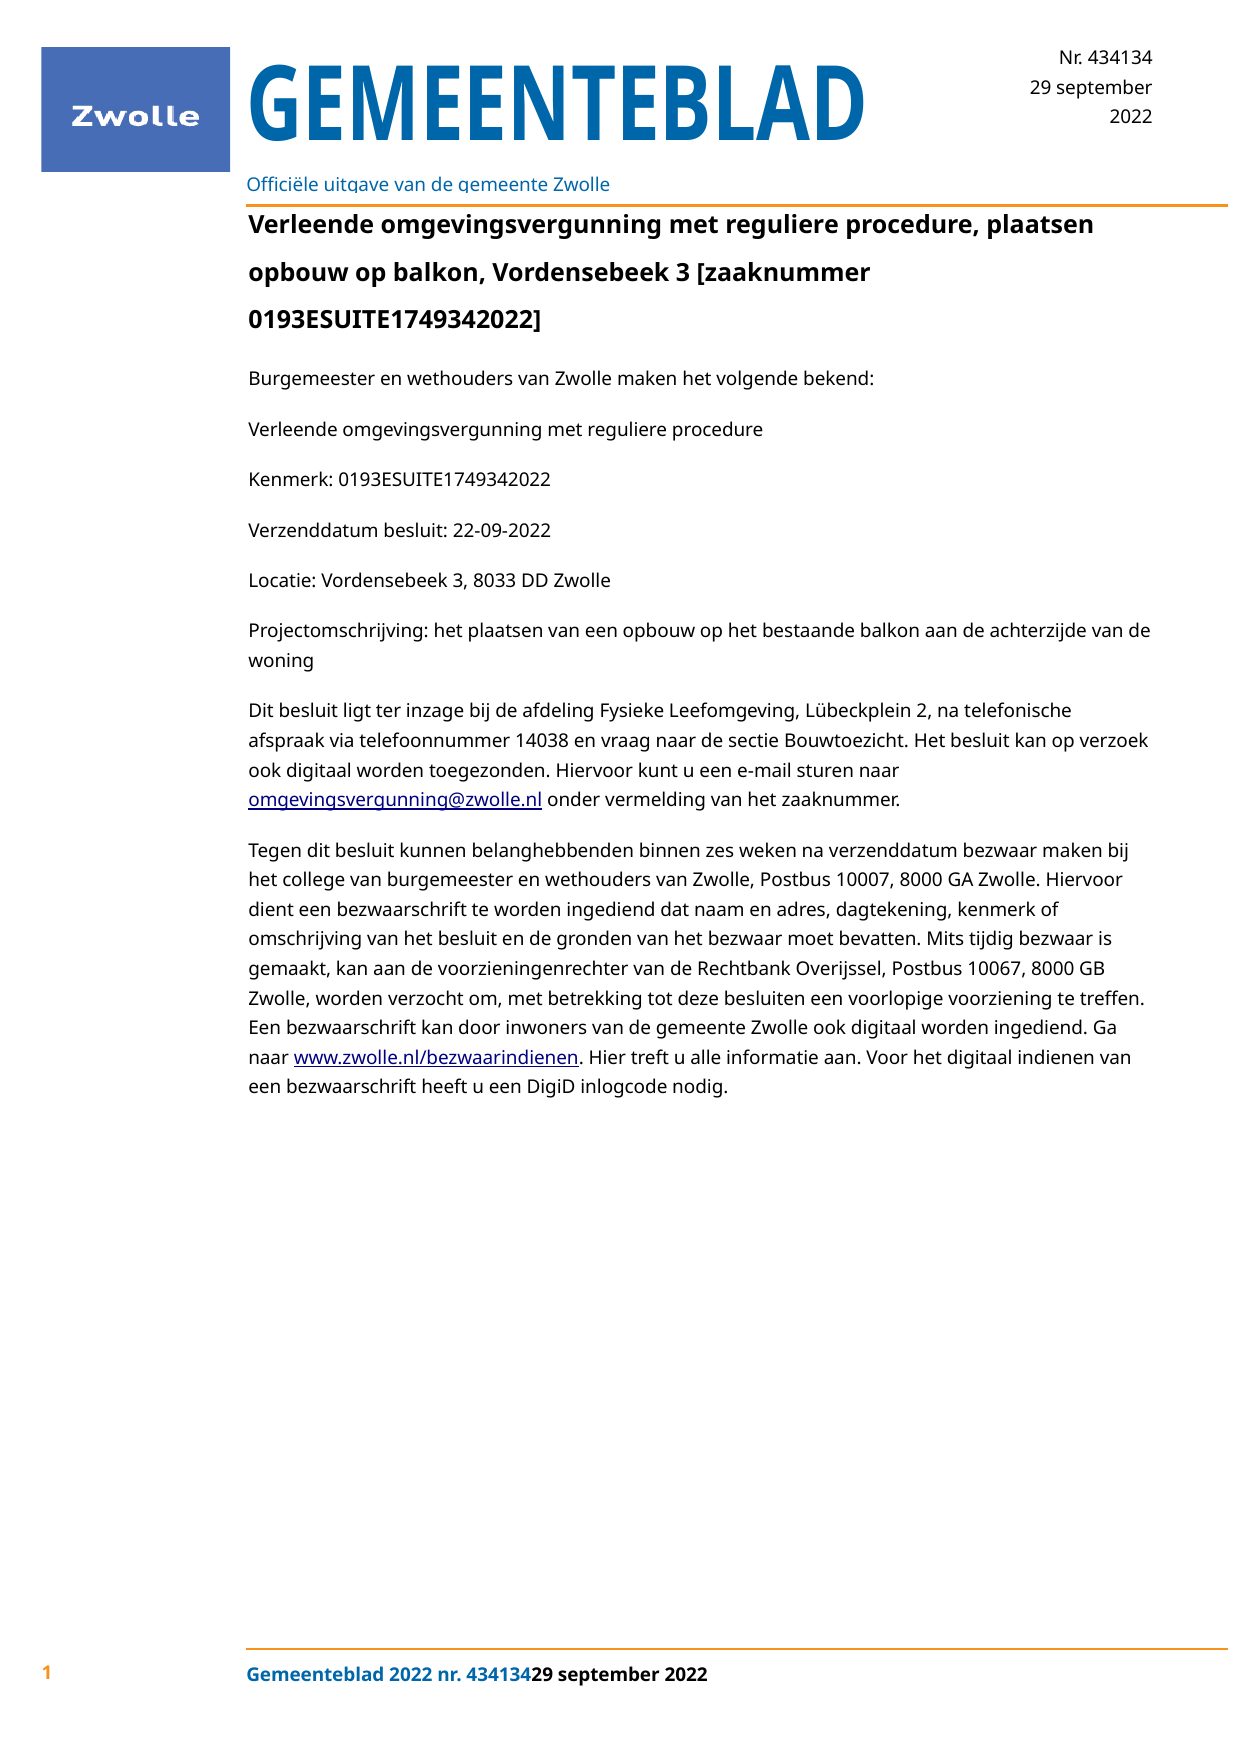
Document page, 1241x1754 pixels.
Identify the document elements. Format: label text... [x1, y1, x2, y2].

text Locatie: Vordensebeek 3, 8033 DD Zwolle [248, 567, 1152, 593]
text Projectomschrijving: het plaatsen van een opbouw op het bestaande balkon aan de achterzijde van de woning [248, 618, 1152, 673]
text Kenmerk: 0193ESUITE1749342022 [248, 466, 1152, 492]
text Dit besluit ligt ter inzage bij de afdeling Fysieke Leefomgeving, Lübeckplein 2, na telefonische afspraak via telefoonnummer 14038 en vraag naar de sectie Bouwtoezicht. Het besluit kan op verzoek ook digitaal worden toegezonden. Hiervoor kunt u een e-mail sturen naar omgevingsvergunning@zwolle.nl onder vermelding van het zaaknummer. [248, 698, 1152, 812]
text Tegen dit besluit kunnen belanghebbenden binnen zes weken na verzenddatum bezwaar maken bij het college van burgemeester en wethouders van Zwolle, Postbus 10007, 8000 GA Zwolle. Hiervoor dient een bezwaarschrift te worden ingediend dat naam en adres, dagtekening, kenmerk of omschrijving van het besluit en de gronden van het bezwaar moet bevatten. Mits tijdig bezwaar is gemaakt, kan aan de voorzieningenrechter van de Rechtbank Overijssel, Postbus 10067, 8000 GB Zwolle, worden verzocht om, met betrekking tot deze besluiten een voorlopige voorziening te treffen. Een bezwaarschrift kan door inwoners van de gemeente Zwolle ook digitaal worden ingediend. Ga naar www.zwolle.nl/bezwaarindienen. Hier treft u alle informatie aan. Voor het digitaal indienen van een bezwaarschrift heeft u een DigiD inlogcode nodig. [248, 837, 1152, 1099]
text Burgemeester en wethouders van Zwolle maken het volgende bekend: [248, 366, 1152, 391]
text Verleende omgevingsvergunning met reguliere procedure [248, 416, 1152, 442]
text Verzenddatum besluit: 22-09-2022 [248, 517, 1152, 542]
text Verleende omgevingsvergunning met reguliere procedure, plaatsen opbouw op balkon, Vordensebeek 3 [zaaknummer 0193ESUITE1749342022] [248, 207, 1152, 336]
picture [41, 47, 231, 172]
